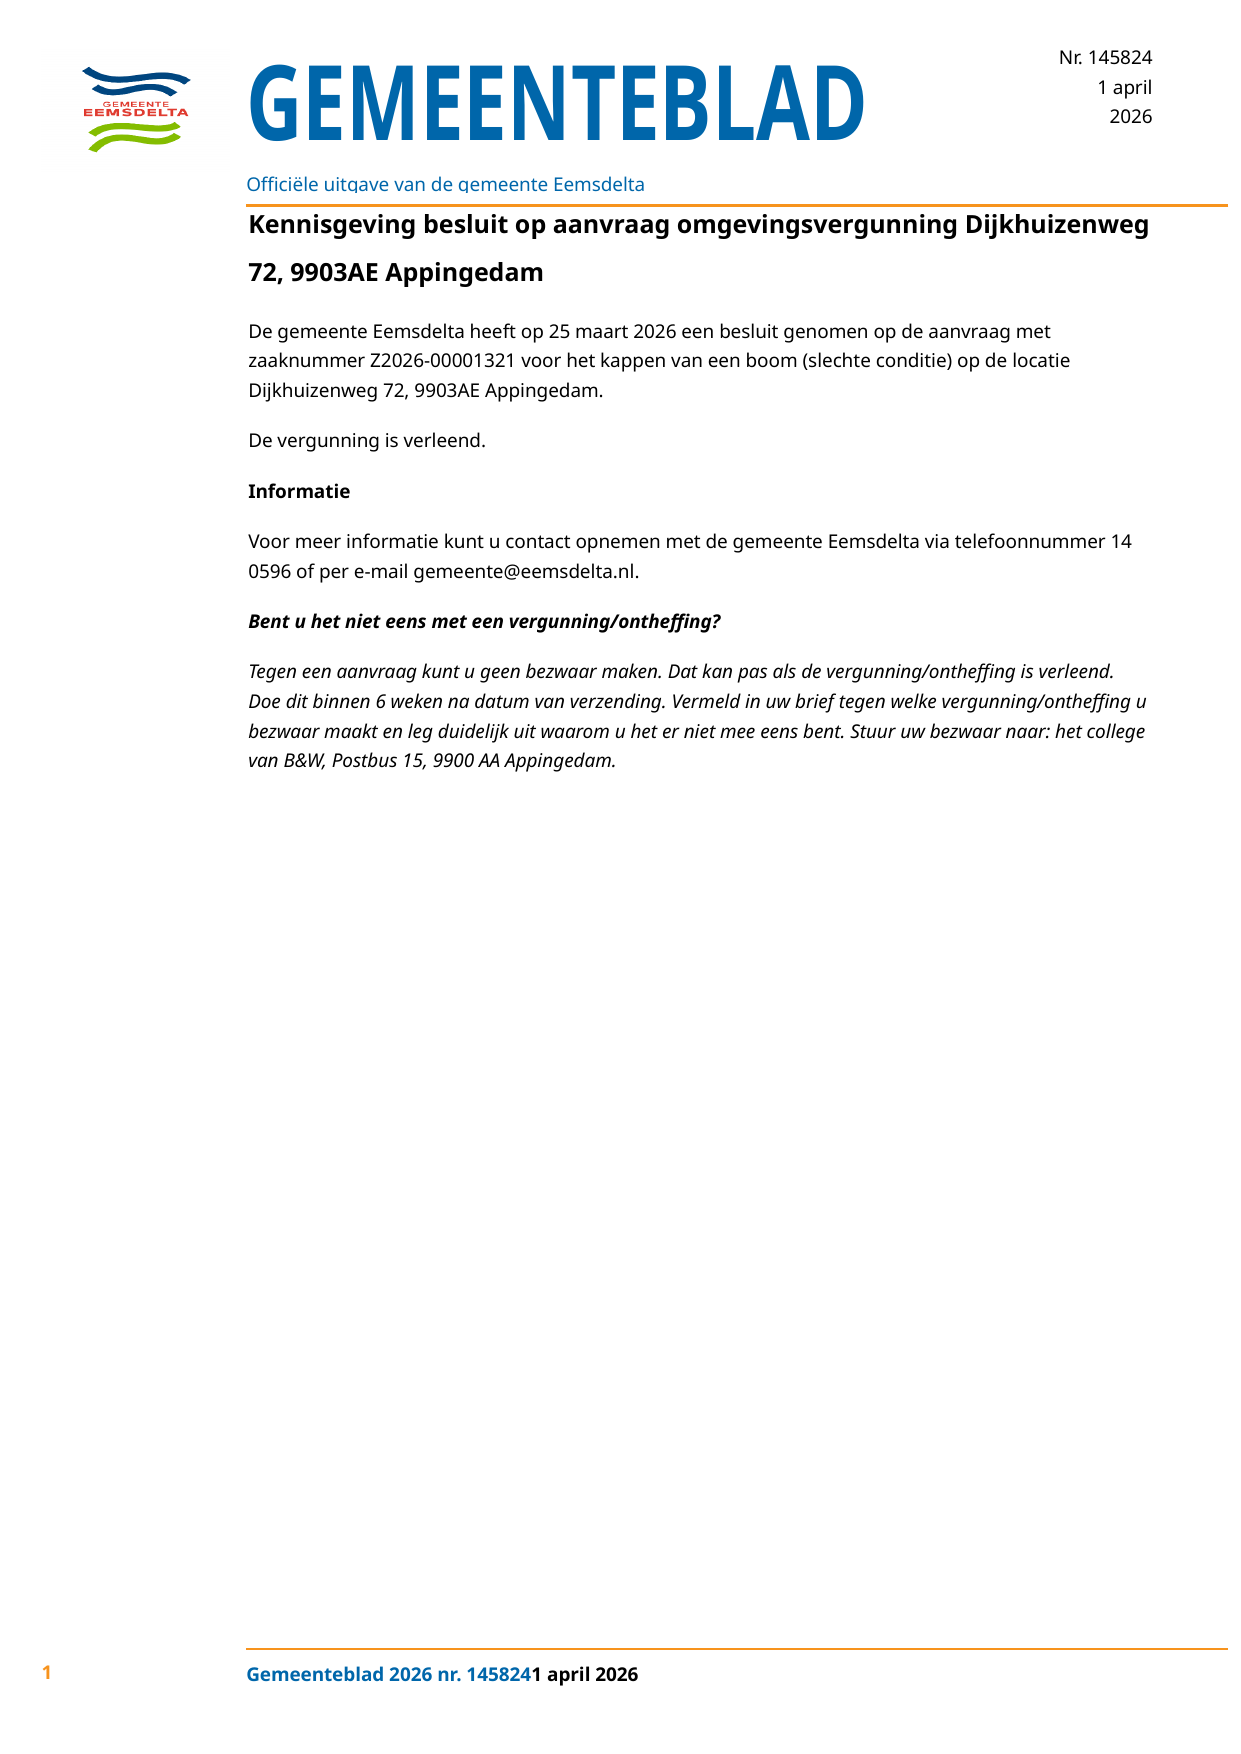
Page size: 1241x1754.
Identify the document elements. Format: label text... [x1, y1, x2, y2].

text Voor meer informatie kunt u contact opnemen met de gemeente Eemsdelta via telefoonnummer 14 0596 of per e-mail gemeente@eemsdelta.nl. [248, 528, 1152, 584]
text Informatie [248, 478, 1152, 504]
text De gemeente Eemsdelta heeft op 25 maart 2026 een besluit genomen op de aanvraag met zaaknummer Z2026-00001321 voor het kappen van een boom (slechte conditie) op de locatie Dijkhuizenweg 72, 9903AE Appingedam. [248, 318, 1152, 403]
picture [41, 47, 231, 172]
text De vergunning is verleend. [248, 427, 1152, 453]
text Bent u het niet eens met een vergunning/ontheffing? [248, 608, 1152, 634]
text Kennisgeving besluit op aanvraag omgevingsvergunning Dijkhuizenweg 72, 9903AE Appingedam [248, 207, 1152, 288]
text Tegen een aanvraag kunt u geen bezwaar maken. Dat kan pas als de vergunning/ontheffing is verleend. Doe dit binnen 6 weken na datum van verzending. Vermeld in uw brief tegen welke vergunning/ontheffing u bezwaar maakt en leg duidelijk uit waarom u het er niet mee eens bent. Stuur uw bezwaar naar: het college van B&W, Postbus 15, 9900 AA Appingedam. [248, 659, 1152, 773]
